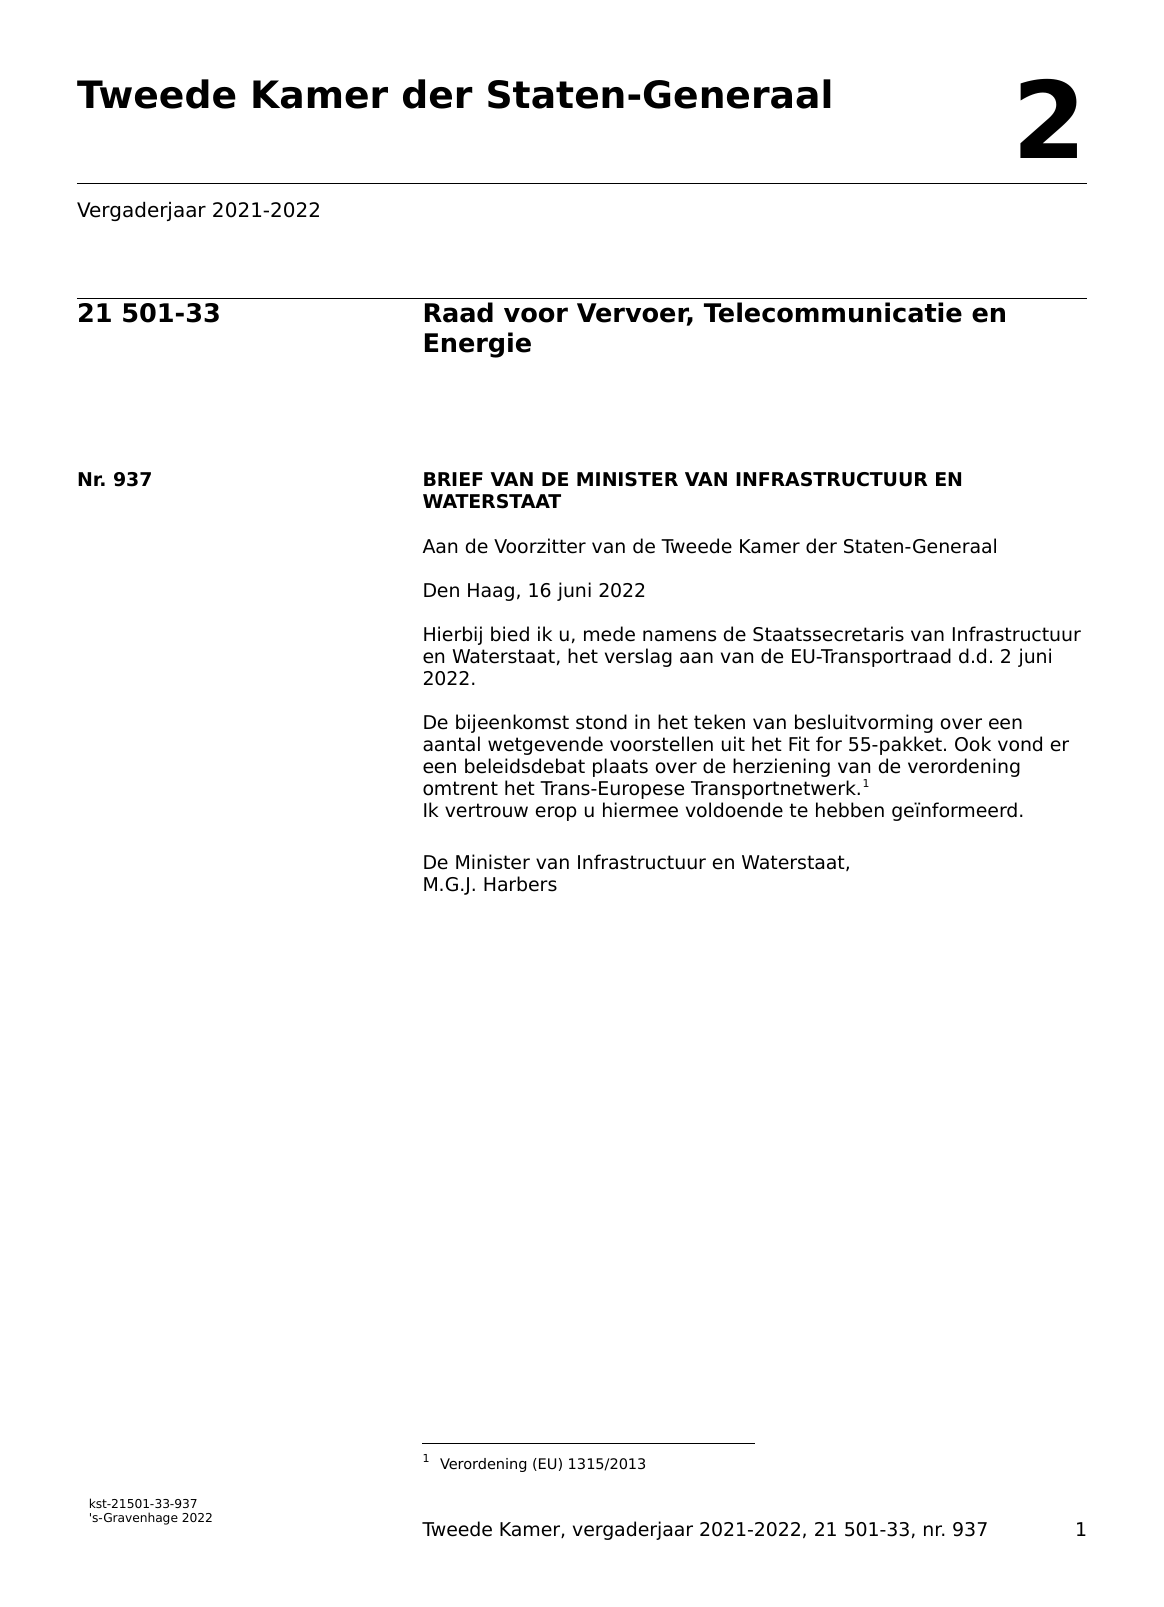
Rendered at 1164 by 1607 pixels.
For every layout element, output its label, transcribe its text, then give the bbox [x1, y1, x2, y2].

text Hierbij bied ik u, mede namens de Staatssecretaris van Infrastructuur en Waterstaat, het verslag aan van de EU-Transportraad d.d. 2 juni 2022. [422, 624, 1087, 690]
text 's-Gravenhage 2022 [88, 1511, 323, 1525]
subtitle 21 501-33 Raad voor Vervoer, Telecommunicatie en Energie [77, 299, 1087, 358]
text De Minister van Infrastructuur en Waterstaat, M.G.J. Harbers [422, 852, 1087, 896]
text De bijeenkomst stond in het teken van besluitvorming over een aantal wetgevende voorstellen uit het Fit for 55-pakket. Ook vond er een beleidsdebat plaats over de herziening van de verordening omtrent het Trans-Europese Transportnetwerk. [422, 712, 1087, 800]
text Verordening (EU) 1315/2013 [422, 1452, 1087, 1474]
table_header Tweede Kamer der Staten-Generaal [77, 59, 886, 183]
table_header 2 [886, 59, 1087, 183]
subtitle Nr. 937 BRIEF VAN DE MINISTER VAN INFRASTRUCTUUR EN WATERSTAAT [77, 469, 1087, 513]
text Aan de Voorzitter van de Tweede Kamer der Staten-Generaal [422, 536, 1087, 557]
text Den Haag, 16 juni 2022 [422, 580, 1087, 602]
table_cell Vergaderjaar 2021-2022 [77, 184, 1087, 298]
text Ik vertrouw erop u hiermee voldoende te hebben geïnformeerd. [422, 800, 1087, 822]
text kst-21501-33-937 [88, 1497, 323, 1511]
